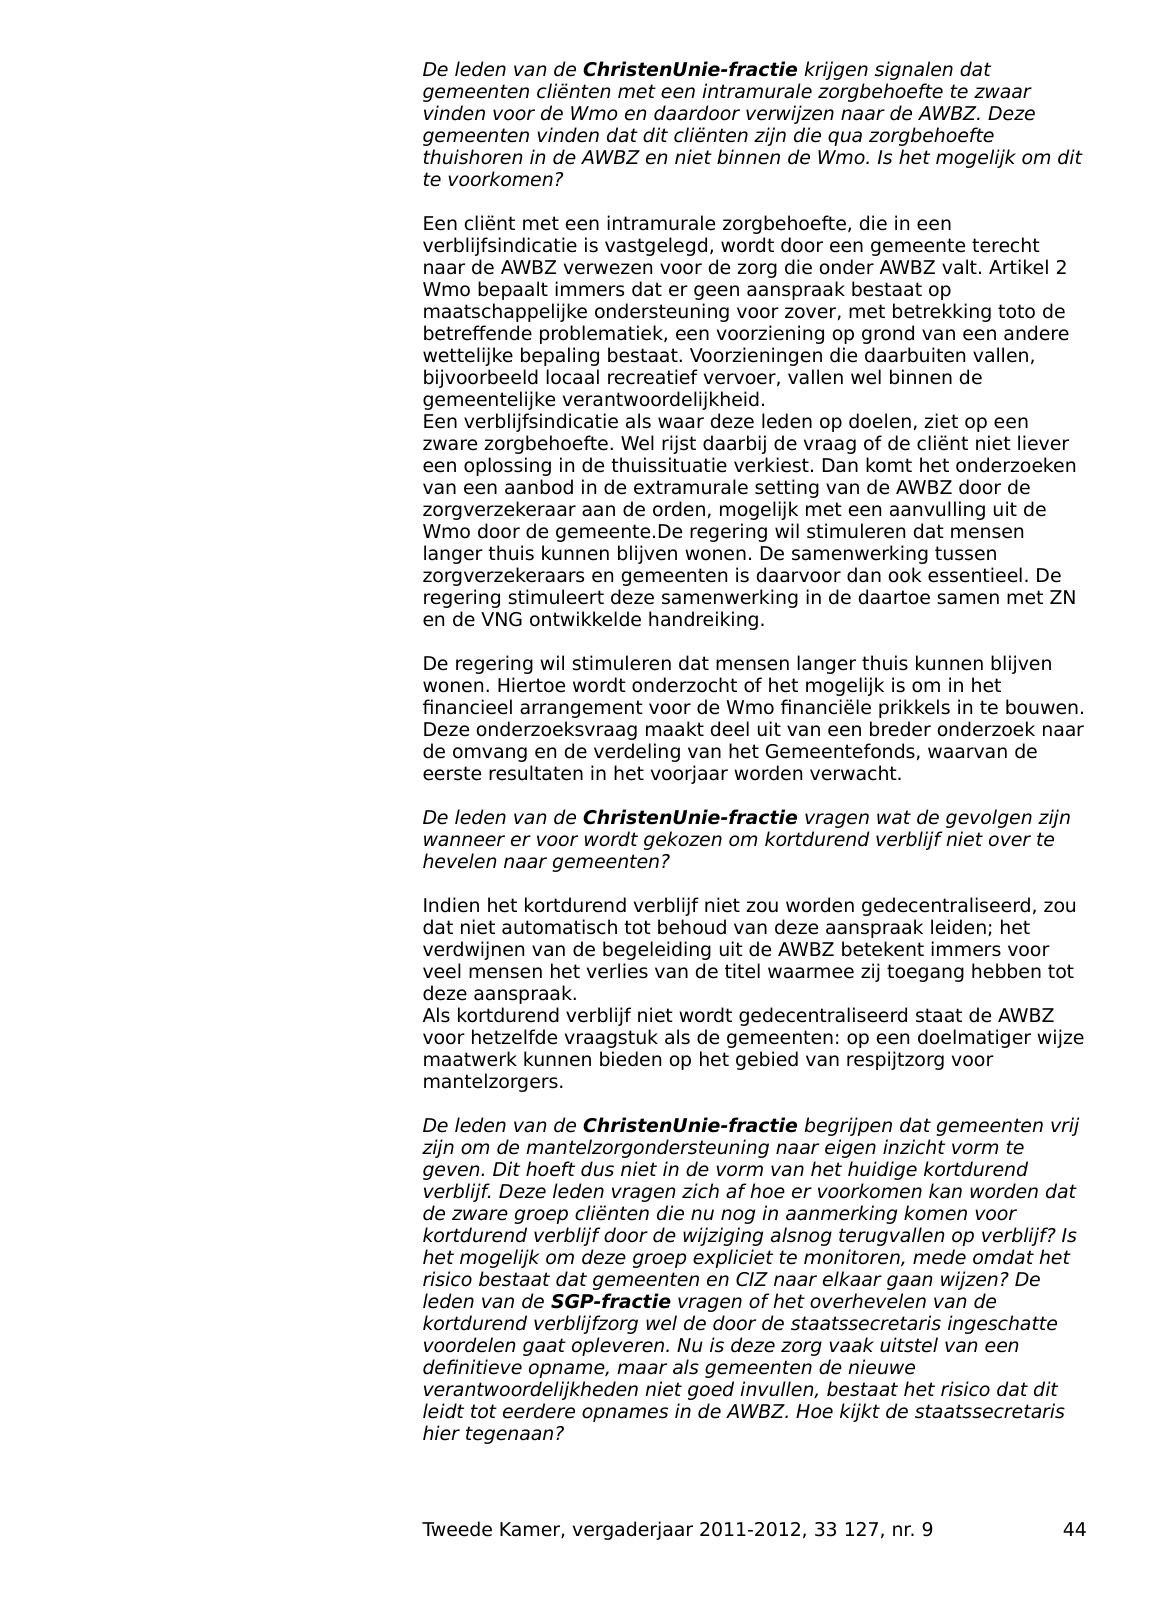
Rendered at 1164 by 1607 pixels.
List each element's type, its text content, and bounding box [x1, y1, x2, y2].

text De regering wil stimuleren dat mensen langer thuis kunnen blijven wonen. Hiertoe wordt onderzocht of het mogelijk is om in het financieel arrangement voor de Wmo financiële prikkels in te bouwen. Deze onderzoeksvraag maakt deel uit van een breder onderzoek naar de omvang en de verdeling van het Gemeentefonds, waarvan de eerste resultaten in het voorjaar worden verwacht. [422, 653, 1087, 785]
text Indien het kortdurend verblijf niet zou worden gedecentraliseerd, zou dat niet automatisch tot behoud van deze aanspraak leiden; het verdwijnen van de begeleiding uit de AWBZ betekent immers voor veel mensen het verlies van de titel waarmee zij toegang hebben tot deze aanspraak. [422, 895, 1087, 1005]
text Een verblijfsindicatie als waar deze leden op doelen, ziet op een zware zorgbehoefte. Wel rijst daarbij de vraag of de cliënt niet liever een oplossing in de thuissituatie verkiest. Dan komt het onderzoeken van een aanbod in de extramurale setting van de AWBZ door de zorgverzekeraar aan de orden, mogelijk met een aanvulling uit de Wmo door de gemeente.De regering wil stimuleren dat mensen langer thuis kunnen blijven wonen. De samenwerking tussen zorgverzekeraars en gemeenten is daarvoor dan ook essentieel. De regering stimuleert deze samenwerking in de daartoe samen met ZN en de VNG ontwikkelde handreiking. [422, 411, 1087, 631]
text De leden van de ChristenUnie-fractie vragen wat de gevolgen zijn wanneer er voor wordt gekozen om kortdurend verblijf niet over te hevelen naar gemeenten? [422, 807, 1087, 873]
text Als kortdurend verblijf niet wordt gedecentraliseerd staat de AWBZ voor hetzelfde vraagstuk als de gemeenten: op een doelmatiger wijze maatwerk kunnen bieden op het gebied van respijtzorg voor mantelzorgers. [422, 1005, 1087, 1093]
text De leden van de ChristenUnie-fractie begrijpen dat gemeenten vrij zijn om de mantelzorgondersteuning naar eigen inzicht vorm te geven. Dit hoeft dus niet in de vorm van het huidige kortdurend verblijf. Deze leden vragen zich af hoe er voorkomen kan worden dat de zware groep cliënten die nu nog in aanmerking komen voor kortdurend verblijf door de wijziging alsnog terugvallen op verblijf? Is het mogelijk om deze groep expliciet te monitoren, mede omdat het risico bestaat dat gemeenten en CIZ naar elkaar gaan wijzen? De leden van de SGP-fractie vragen of het overhevelen van de kortdurend verblijfzorg wel de door de staatssecretaris ingeschatte voordelen gaat opleveren. Nu is deze zorg vaak uitstel van een definitieve opname, maar als gemeenten de nieuwe verantwoordelijkheden niet goed invullen, bestaat het risico dat dit leidt tot eerdere opnames in de AWBZ. Hoe kijkt de staatssecretaris hier tegenaan? [422, 1115, 1087, 1445]
text De leden van de ChristenUnie-fractie krijgen signalen dat gemeenten cliënten met een intramurale zorgbehoefte te zwaar vinden voor de Wmo en daardoor verwijzen naar de AWBZ. Deze gemeenten vinden dat dit cliënten zijn die qua zorgbehoefte thuishoren in de AWBZ en niet binnen de Wmo. Is het mogelijk om dit te voorkomen? [422, 59, 1087, 191]
text Een cliënt met een intramurale zorgbehoefte, die in een verblijfsindicatie is vastgelegd, wordt door een gemeente terecht naar de AWBZ verwezen voor de zorg die onder AWBZ valt. Artikel 2 Wmo bepaalt immers dat er geen aanspraak bestaat op maatschappelijke ondersteuning voor zover, met betrekking toto de betreffende problematiek, een voorziening op grond van een andere wettelijke bepaling bestaat. Voorzieningen die daarbuiten vallen, bijvoorbeeld locaal recreatief vervoer, vallen wel binnen de gemeentelijke verantwoordelijkheid. [422, 213, 1087, 411]
